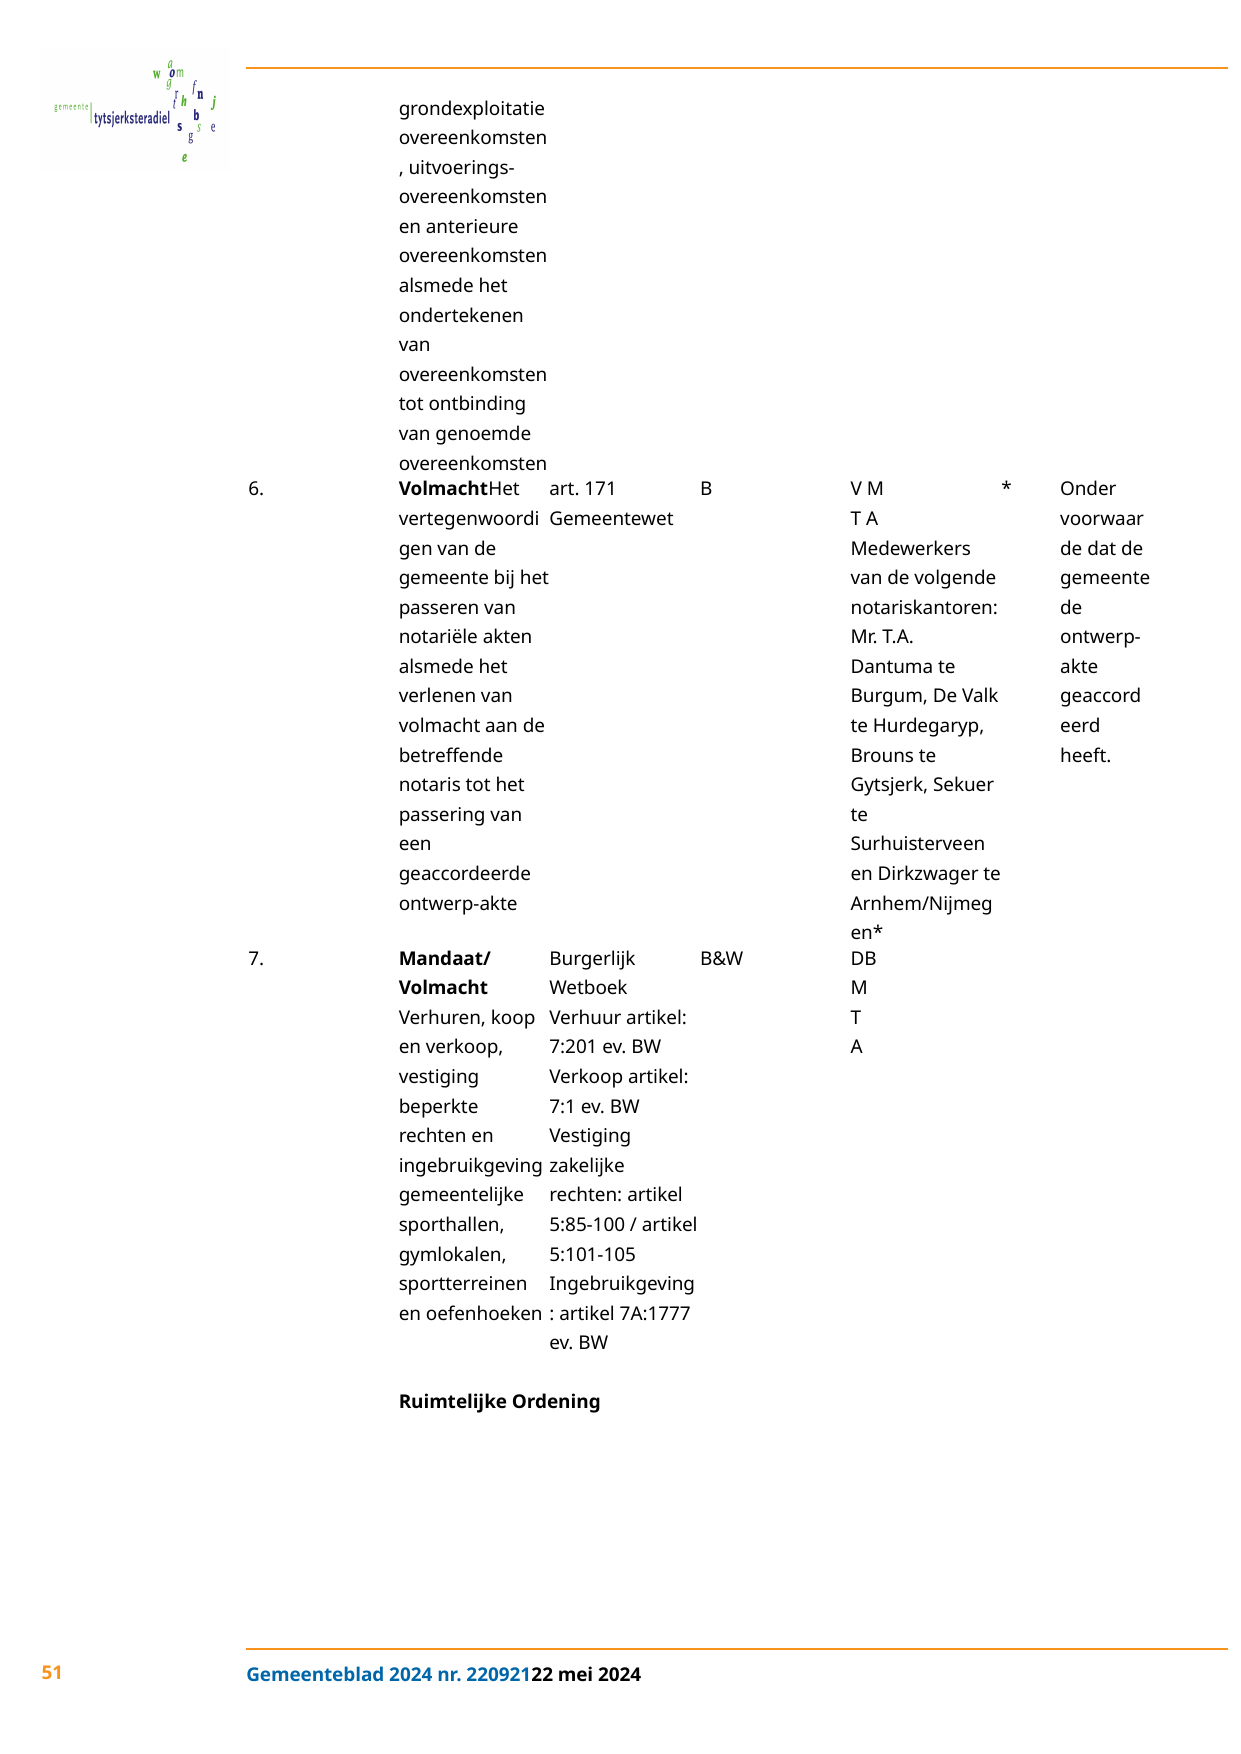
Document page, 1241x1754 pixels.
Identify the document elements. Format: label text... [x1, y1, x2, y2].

table_cell [248, 95, 398, 476]
table_cell [850, 95, 1001, 476]
table_cell Mandaat/Volmacht Verhuren, koop en verkoop, vestiging beperkte rechten en ingebruikgeving gemeentelijke sporthallen, gymlokalen, sportterreinen en oefenhoeken [399, 945, 549, 1355]
table_cell Onder voorwaarde dat de gemeente de ontwerp-akte geaccordeerd heeft. [1001, 476, 1152, 945]
table_cell [549, 95, 700, 476]
table_cell V M T A Medewerkers van de volgende notariskantoren: Mr. T.A. Dantuma te Burgum, De Valk te Hurdegaryp, Brouns te Gytsjerk, Sekuer te Surhuisterveen en Dirkzwager te Arnhem/Nijmegen* [850, 476, 1001, 945]
picture [41, 47, 231, 172]
table_header [248, 1388, 398, 1414]
table_cell [700, 95, 850, 476]
table_cell Burgerlijk Wetboek Verhuur artikel: 7:201 ev. BW Verkoop artikel: 7:1 ev. BW Vestiging zakelijke rechten: artikel 5:85-100 / artikel 5:101-105 Ingebruikgeving: artikel 7A:1777 ev. BW [549, 945, 700, 1355]
table_cell VolmachtHet vertegenwoordigen van de gemeente bij het passeren van notariële akten alsmede het verlenen van volmacht aan de betreffende notaris tot het passering van een geaccordeerde ontwerp-akte [399, 476, 549, 945]
table_header Ruimtelijke Ordening [399, 1388, 1152, 1414]
table_cell B&W [700, 945, 850, 1355]
table_cell B [700, 476, 850, 945]
table_cell 6. [248, 476, 398, 945]
table_cell 7. [248, 945, 398, 1355]
table_cell [1001, 945, 1152, 1355]
table_cell DB M T A [850, 945, 1001, 1355]
table_cell grondexploitatieovereenkomsten, uitvoerings­overeenkomsten en anterieure overeenkomsten alsmede het ondertekenen van overeenkomsten tot ontbinding van genoemde overeenkomsten [399, 95, 549, 476]
table_cell [1001, 95, 1152, 476]
table_cell art. 171 Gemeentewet [549, 476, 700, 945]
